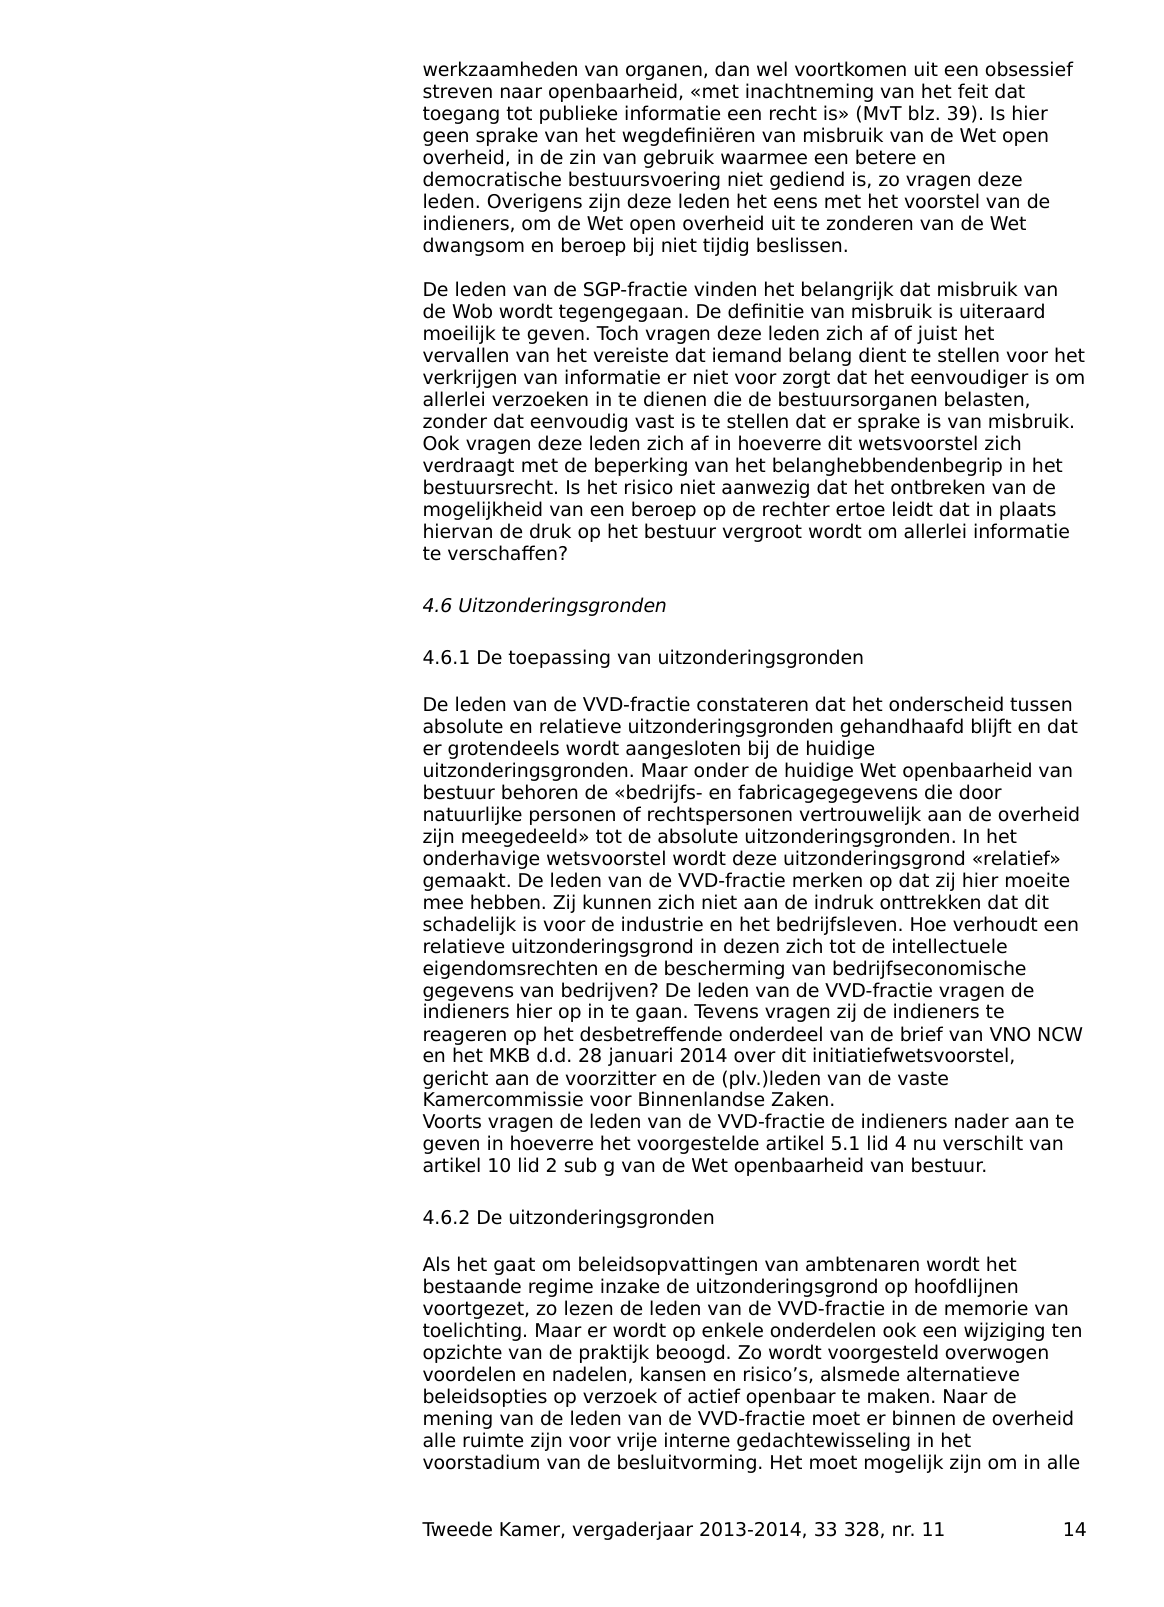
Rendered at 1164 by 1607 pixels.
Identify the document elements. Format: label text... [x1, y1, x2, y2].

subtitle 4.6.2 De uitzonderingsgronden [422, 1207, 1087, 1229]
text Als het gaat om beleidsopvattingen van ambtenaren wordt het bestaande regime inzake de uitzonderingsgrond op hoofdlijnen voortgezet, zo lezen de leden van de VVD-fractie in de memorie van toelichting. Maar er wordt op enkele onderdelen ook een wijziging ten opzichte van de praktijk beoogd. Zo wordt voorgesteld overwogen voordelen en nadelen, kansen en risico’s, alsmede alternatieve beleidsopties op verzoek of actief openbaar te maken. Naar de mening van de leden van de VVD-fractie moet er binnen de overheid alle ruimte zijn voor vrije interne gedachtewisseling in het voorstadium van de besluitvorming. Het moet mogelijk zijn om in alle [422, 1254, 1087, 1474]
subtitle 4.6 Uitzonderingsgronden [422, 595, 1087, 617]
text Ook vragen deze leden zich af in hoeverre dit wetsvoorstel zich verdraagt met de beperking van het belanghebbendenbegrip in het bestuursrecht. Is het risico niet aanwezig dat het ontbreken van de mogelijkheid van een beroep op de rechter ertoe leidt dat in plaats hiervan de druk op het bestuur vergroot wordt om allerlei informatie te verschaffen? [422, 433, 1087, 565]
text werkzaamheden van organen, dan wel voortkomen uit een obsessief streven naar openbaarheid, «met inachtneming van het feit dat toegang tot publieke informatie een recht is» (MvT blz. 39). Is hier geen sprake van het wegdefiniëren van misbruik van de Wet open overheid, in de zin van gebruik waarmee een betere en democratische bestuursvoering niet gediend is, zo vragen deze leden. Overigens zijn deze leden het eens met het voorstel van de indieners, om de Wet open overheid uit te zonderen van de Wet dwangsom en beroep bij niet tijdig beslissen. [422, 59, 1087, 257]
text Voorts vragen de leden van de VVD-fractie de indieners nader aan te geven in hoeverre het voorgestelde artikel 5.1 lid 4 nu verschilt van artikel 10 lid 2 sub g van de Wet openbaarheid van bestuur. [422, 1111, 1087, 1177]
text De leden van de SGP-fractie vinden het belangrijk dat misbruik van de Wob wordt tegengegaan. De definitie van misbruik is uiteraard moeilijk te geven. Toch vragen deze leden zich af of juist het vervallen van het vereiste dat iemand belang dient te stellen voor het verkrijgen van informatie er niet voor zorgt dat het eenvoudiger is om allerlei verzoeken in te dienen die de bestuursorganen belasten, zonder dat eenvoudig vast is te stellen dat er sprake is van misbruik. [422, 279, 1087, 433]
subtitle 4.6.1 De toepassing van uitzonderingsgronden [422, 647, 1087, 669]
text De leden van de VVD-fractie constateren dat het onderscheid tussen absolute en relatieve uitzonderingsgronden gehandhaafd blijft en dat er grotendeels wordt aangesloten bij de huidige uitzonderingsgronden. Maar onder de huidige Wet openbaarheid van bestuur behoren de «bedrijfs- en fabricagegegevens die door natuurlijke personen of rechtspersonen vertrouwelijk aan de overheid zijn meegedeeld» tot de absolute uitzonderingsgronden. In het onderhavige wetsvoorstel wordt deze uitzonderingsgrond «relatief» gemaakt. De leden van de VVD-fractie merken op dat zij hier moeite mee hebben. Zij kunnen zich niet aan de indruk onttrekken dat dit schadelijk is voor de industrie en het bedrijfsleven. Hoe verhoudt een relatieve uitzonderingsgrond in dezen zich tot de intellectuele eigendomsrechten en de bescherming van bedrijfseconomische gegevens van bedrijven? De leden van de VVD-fractie vragen de indieners hier op in te gaan. Tevens vragen zij de indieners te reageren op het desbetreffende onderdeel van de brief van VNO NCW en het MKB d.d. 28 januari 2014 over dit initiatiefwetsvoorstel, gericht aan de voorzitter en de (plv.)leden van de vaste Kamercommissie voor Binnenlandse Zaken. [422, 694, 1087, 1111]
